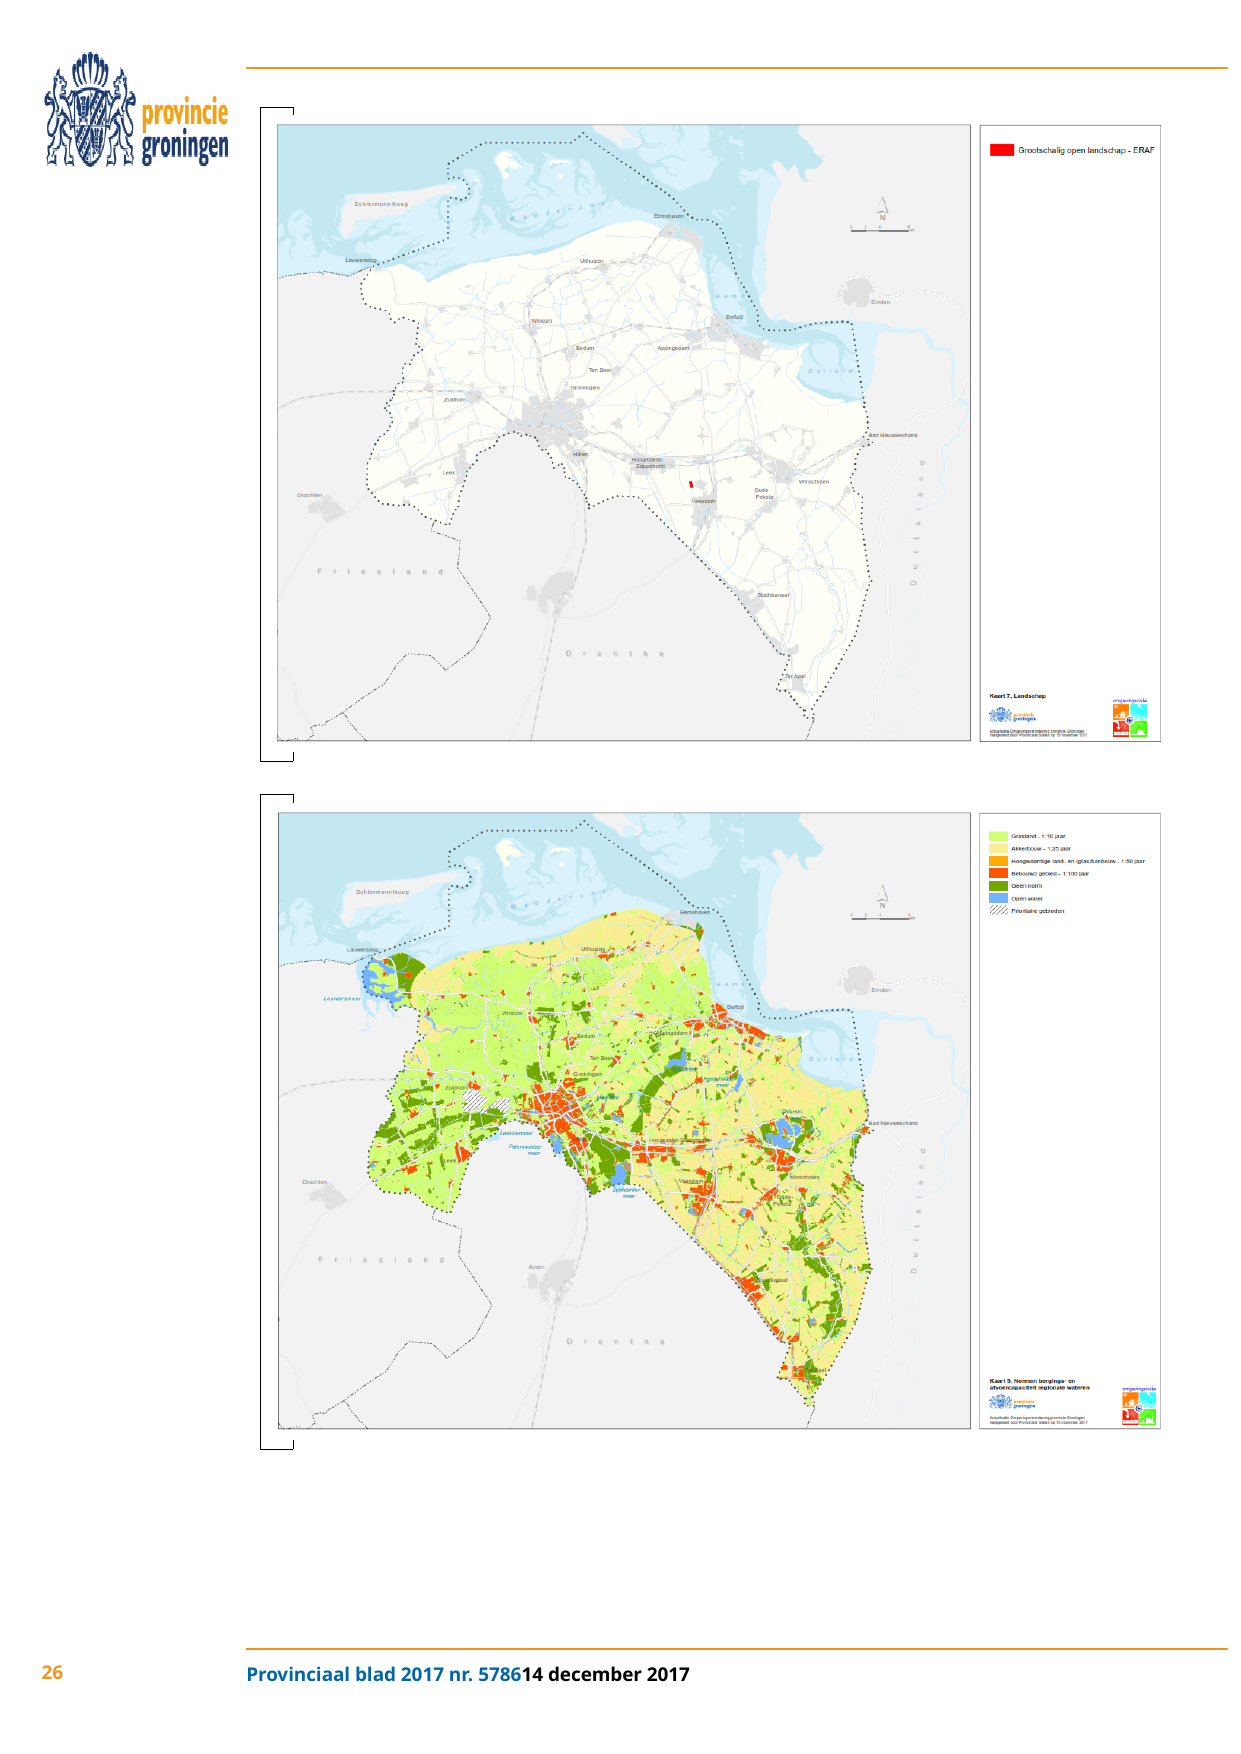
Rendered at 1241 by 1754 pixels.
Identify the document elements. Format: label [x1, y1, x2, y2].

picture [268, 115, 1173, 752]
picture [41, 47, 231, 172]
picture [268, 803, 1173, 1440]
